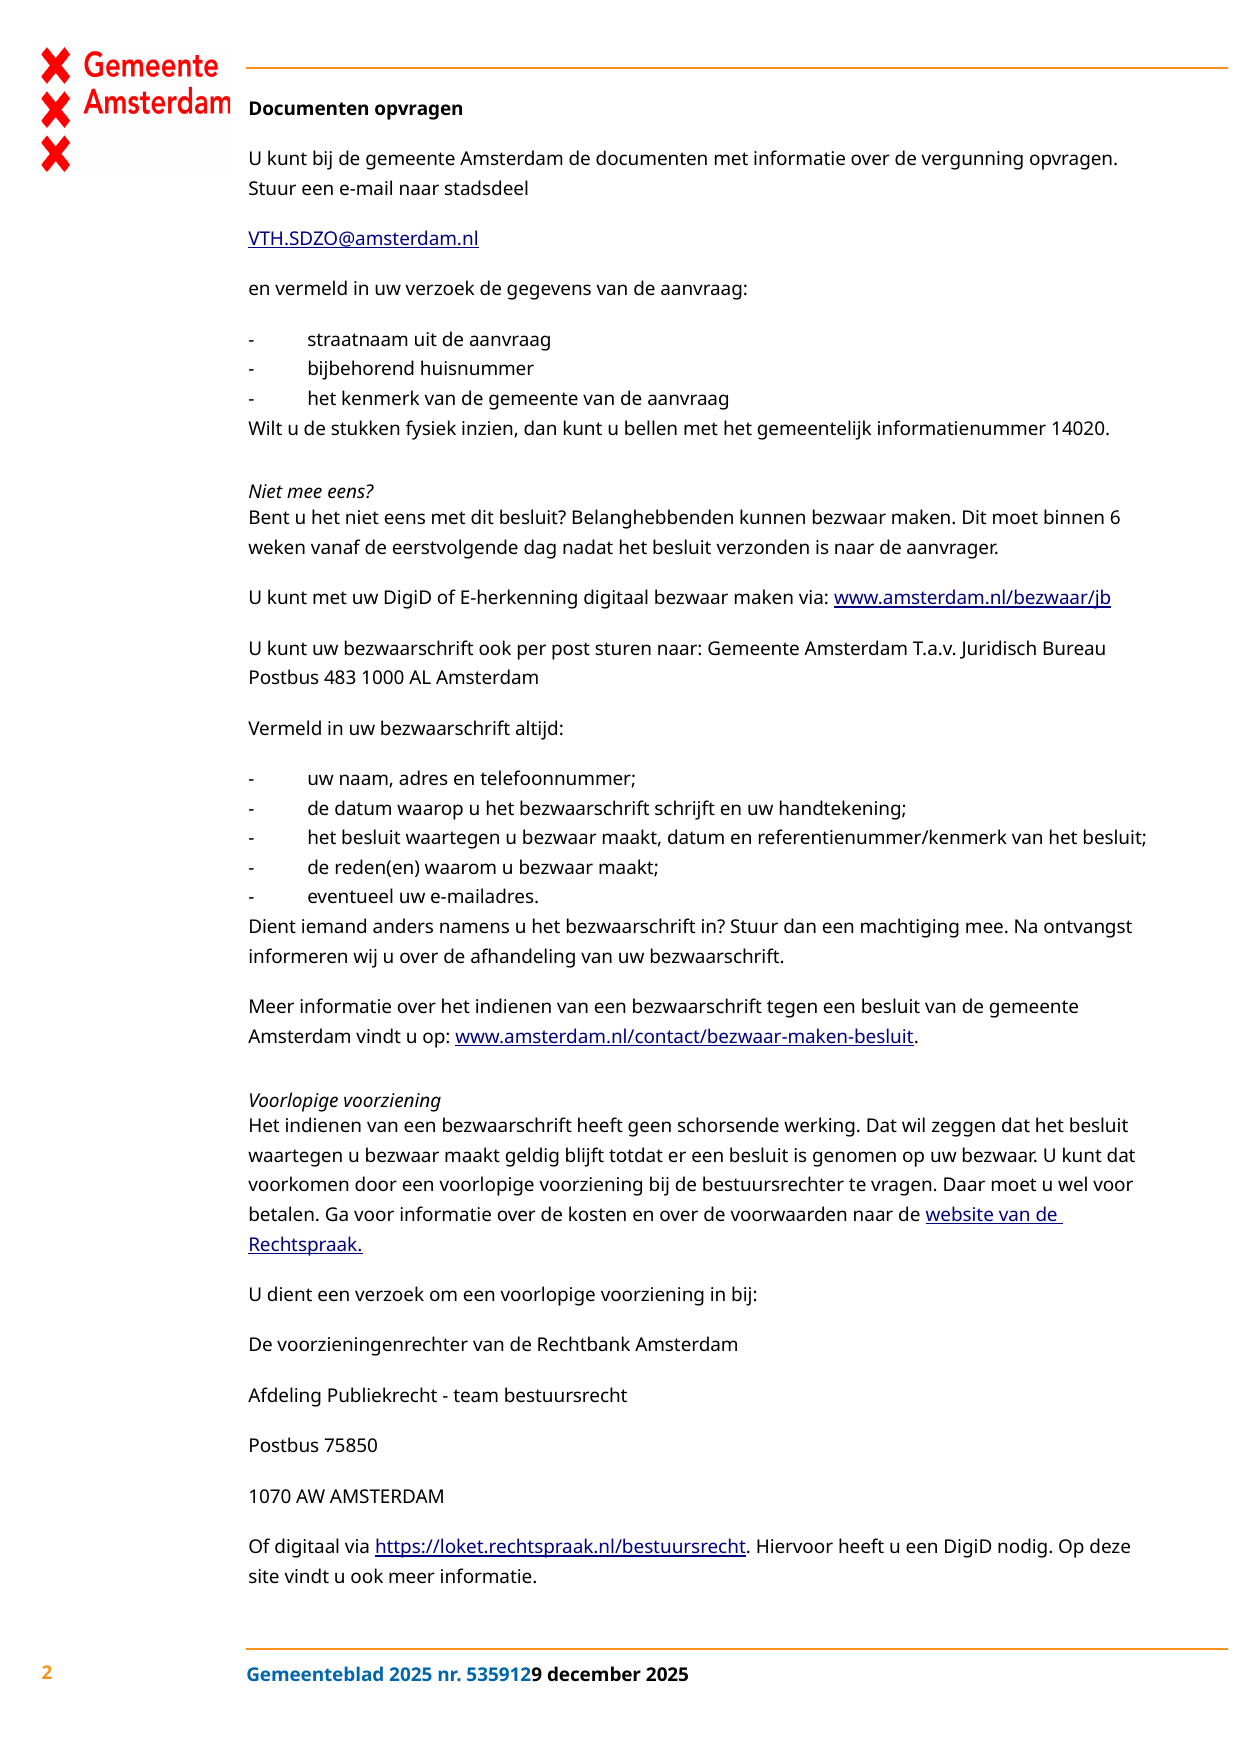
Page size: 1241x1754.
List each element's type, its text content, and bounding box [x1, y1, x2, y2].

list de reden(en) waarom u bezwaar maakt; [248, 854, 1152, 880]
text Bent u het niet eens met dit besluit? Belanghebbenden kunnen bezwaar maken. Dit moet binnen 6 weken vanaf de eerstvolgende dag nadat het besluit verzonden is naar de aanvrager. [248, 504, 1152, 560]
text Het indienen van een bezwaarschrift heeft geen schorsende werking. Dat wil zeggen dat het besluit waartegen u bezwaar maakt geldig blijft totdat er een besluit is genomen op uw bezwaar. U kunt dat voorkomen door een voorlopige voorziening bij de bestuursrechter te vragen. Daar moet u wel voor betalen. Ga voor informatie over de kosten en over de voorwaarden naar de website van de Rechtspraak. [248, 1112, 1152, 1257]
text Wilt u de stukken fysiek inzien, dan kunt u bellen met het gemeentelijk informatienummer 14020. [248, 415, 1152, 441]
text U kunt bij de gemeente Amsterdam de documenten met informatie over de vergunning opvragen. Stuur een e-mail naar stadsdeel [248, 145, 1152, 201]
text Of digitaal via https://loket.rechtspraak.nl/bestuursrecht. Hiervoor heeft u een DigiD nodig. Op deze site vindt u ook meer informatie. [248, 1533, 1152, 1589]
list het besluit waartegen u bezwaar maakt, datum en referentienummer/kenmerk van het besluit; [248, 824, 1152, 850]
list eventueel uw e-mailadres. [248, 884, 1152, 909]
text Niet mee eens? [248, 479, 1152, 504]
text Voorlopige voorziening [248, 1087, 1152, 1112]
text De voorzieningenrechter van de Rechtbank Amsterdam [248, 1332, 1152, 1357]
text Documenten opvragen [248, 95, 1152, 121]
list het kenmerk van de gemeente van de aanvraag [248, 385, 1152, 411]
text Vermeld in uw bezwaarschrift altijd: [248, 715, 1152, 741]
text en vermeld in uw verzoek de gegevens van de aanvraag: [248, 276, 1152, 301]
list straatnaam uit de aanvraag [248, 326, 1152, 352]
text Postbus 75850 [248, 1432, 1152, 1458]
text U dient een verzoek om een voorlopige voorziening in bij: [248, 1281, 1152, 1307]
text U kunt uw bezwaarschrift ook per post sturen naar: Gemeente Amsterdam T.a.v. Juridisch Bureau Postbus 483 1000 AL Amsterdam [248, 635, 1152, 690]
text Afdeling Publiekrecht - team bestuursrecht [248, 1382, 1152, 1408]
picture [41, 47, 231, 172]
text Dient iemand anders namens u het bezwaarschrift in? Stuur dan een machtiging mee. Na ontvangst informeren wij u over de afhandeling van uw bezwaarschrift. [248, 913, 1152, 968]
list bijbehorend huisnummer [248, 356, 1152, 381]
text 1070 AW AMSTERDAM [248, 1483, 1152, 1509]
list uw naam, adres en telefoonnummer; [248, 765, 1152, 791]
text U kunt met uw DigiD of E-herkenning digitaal bezwaar maken via: www.amsterdam.nl/bezwaar/jb [248, 584, 1152, 610]
text VTH.SDZO@amsterdam.nl [248, 225, 1152, 251]
text Meer informatie over het indienen van een bezwaarschrift tegen een besluit van de gemeente Amsterdam vindt u op: www.amsterdam.nl/contact/bezwaar-maken-besluit. [248, 993, 1152, 1048]
list de datum waarop u het bezwaarschrift schrijft en uw handtekening; [248, 795, 1152, 821]
